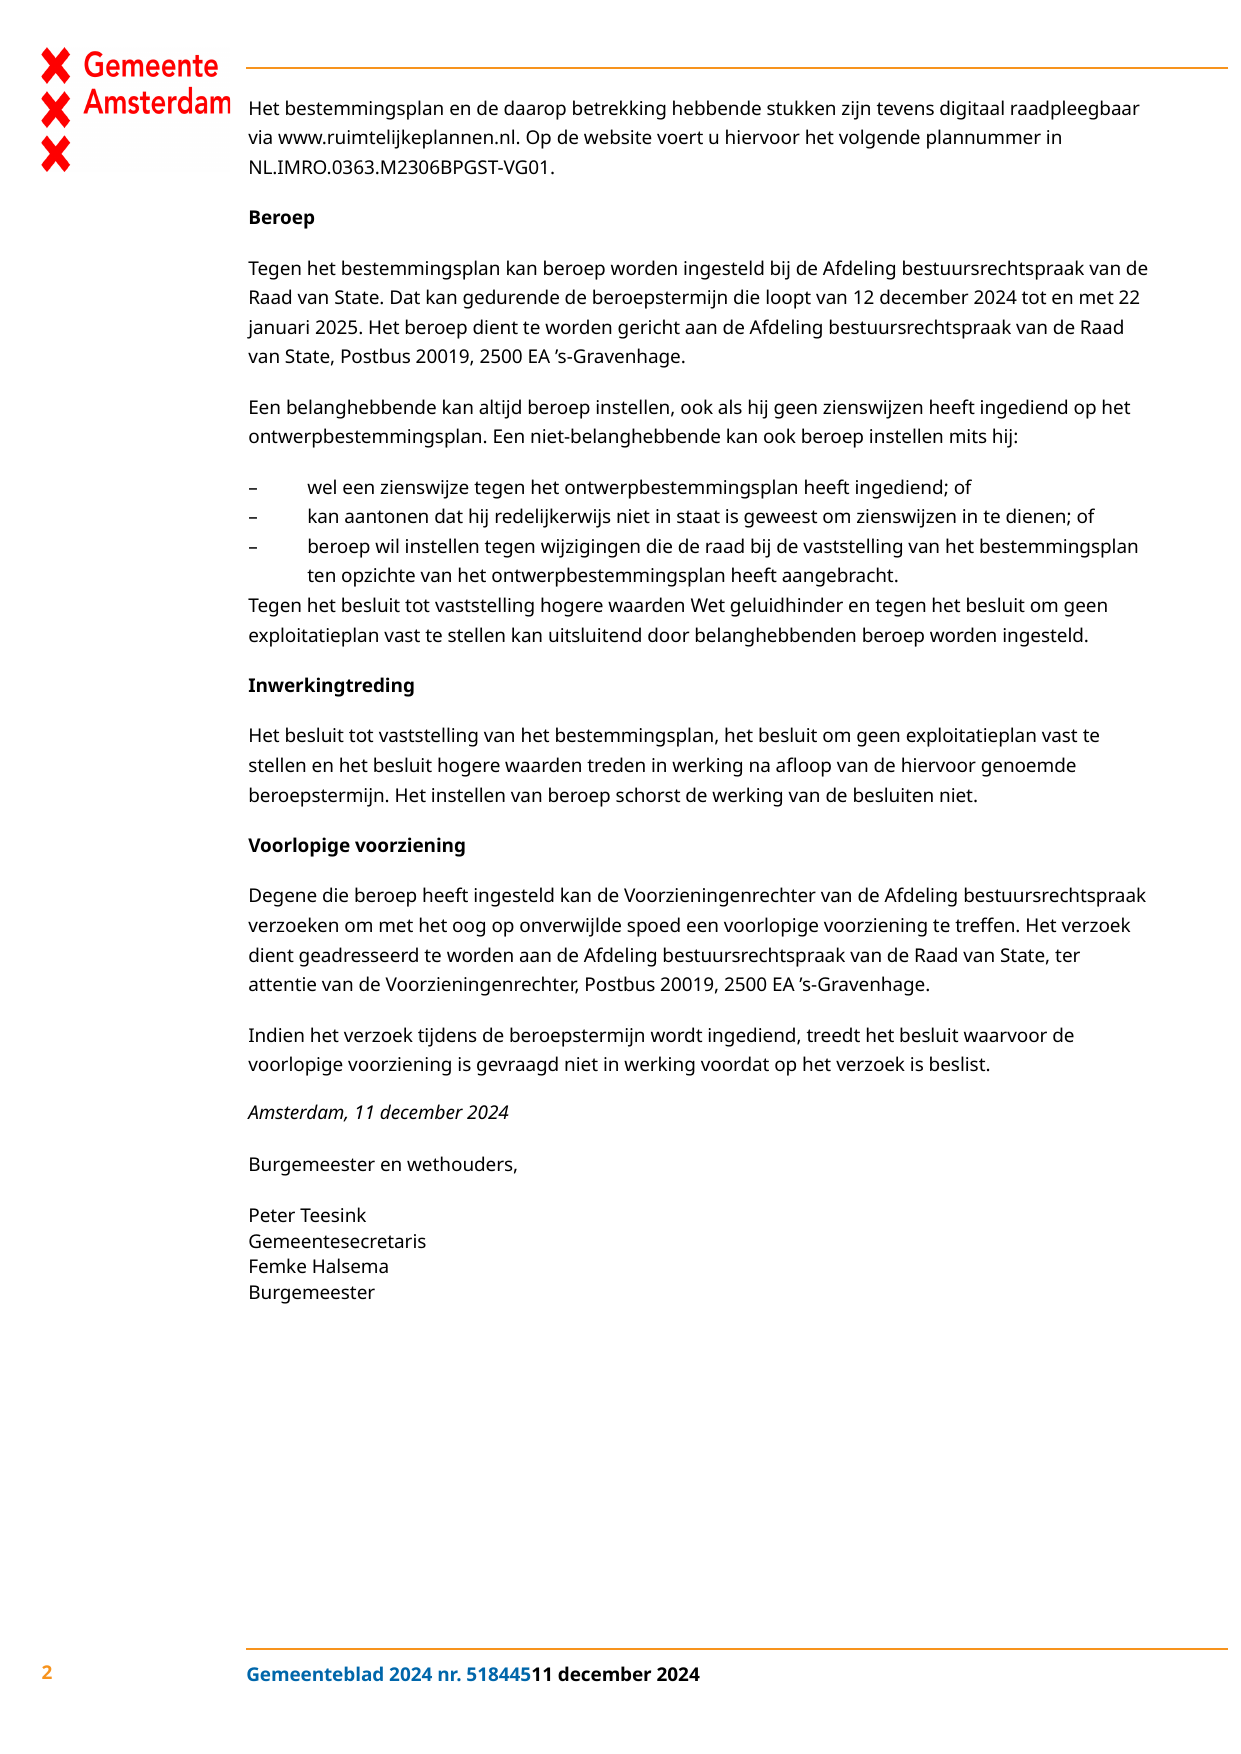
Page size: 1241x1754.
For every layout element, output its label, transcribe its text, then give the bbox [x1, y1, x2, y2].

text Gemeentesecretaris [248, 1228, 1152, 1254]
text Inwerkingtreding [248, 672, 1152, 698]
text Voorlopige voorziening [248, 832, 1152, 858]
text Burgemeester [248, 1279, 1152, 1305]
list beroep wil instellen tegen wijzigingen die de raad bij de vaststelling van het bestemmingsplan ten opzichte van het ontwerpbestemmingsplan heeft aangebracht. [248, 533, 1152, 588]
picture [41, 47, 231, 172]
text Indien het verzoek tijdens de beroepstermijn wordt ingediend, treedt het besluit waarvoor de voorlopige voorziening is gevraagd niet in werking voordat op het verzoek is beslist. [248, 1022, 1152, 1077]
text Tegen het besluit tot vaststelling hogere waarden Wet geluidhinder en tegen het besluit om geen exploitatieplan vast te stellen kan uitsluitend door belanghebbenden beroep worden ingesteld. [248, 592, 1152, 648]
text Burgemeester en wethouders, [248, 1151, 1152, 1176]
text Beroep [248, 204, 1152, 230]
text Tegen het bestemmingsplan kan beroep worden ingesteld bij de Afdeling bestuursrechtspraak van de Raad van State. Dat kan gedurende de beroepstermijn die loopt van 12 december 2024 tot en met 22 januari 2025. Het beroep dient te worden gericht aan de Afdeling bestuursrechtspraak van de Raad van State, Postbus 20019, 2500 EA ’s-Gravenhage. [248, 255, 1152, 369]
text Het besluit tot vaststelling van het bestemmingsplan, het besluit om geen exploitatieplan vast te stellen en het besluit hogere waarden treden in werking na afloop van de hiervoor genoemde beroepstermijn. Het instellen van beroep schorst de werking van de besluiten niet. [248, 723, 1152, 808]
text Degene die beroep heeft ingesteld kan de Voorzieningenrechter van de Afdeling bestuursrechtspraak verzoeken om met het oog op onverwijlde spoed een voorlopige voorziening te treffen. Het verzoek dient geadresseerd te worden aan de Afdeling bestuursrechtspraak van de Raad van State, ter attentie van de Voorzieningenrechter, Postbus 20019, 2500 EA ’s-Gravenhage. [248, 883, 1152, 997]
text Peter Teesink [248, 1202, 1152, 1228]
list kan aantonen dat hij redelijkerwijs niet in staat is geweest om zienswijzen in te dienen; of [248, 503, 1152, 529]
text Amsterdam, 11 december 2024 [248, 1099, 1152, 1125]
text Het bestemmingsplan en de daarop betrekking hebbende stukken zijn tevens digitaal raadpleegbaar via www.ruimtelijkeplannen.nl. Op de website voert u hiervoor het volgende plannummer in NL.IMRO.0363.M2306BPGST-VG01. [248, 95, 1152, 180]
text Femke Halsema [248, 1254, 1152, 1279]
text Een belanghebbende kan altijd beroep instellen, ook als hij geen zienswijzen heeft ingediend op het ontwerpbestemmingsplan. Een niet-belanghebbende kan ook beroep instellen mits hij: [248, 394, 1152, 449]
list wel een zienswijze tegen het ontwerpbestemmingsplan heeft ingediend; of [248, 474, 1152, 500]
